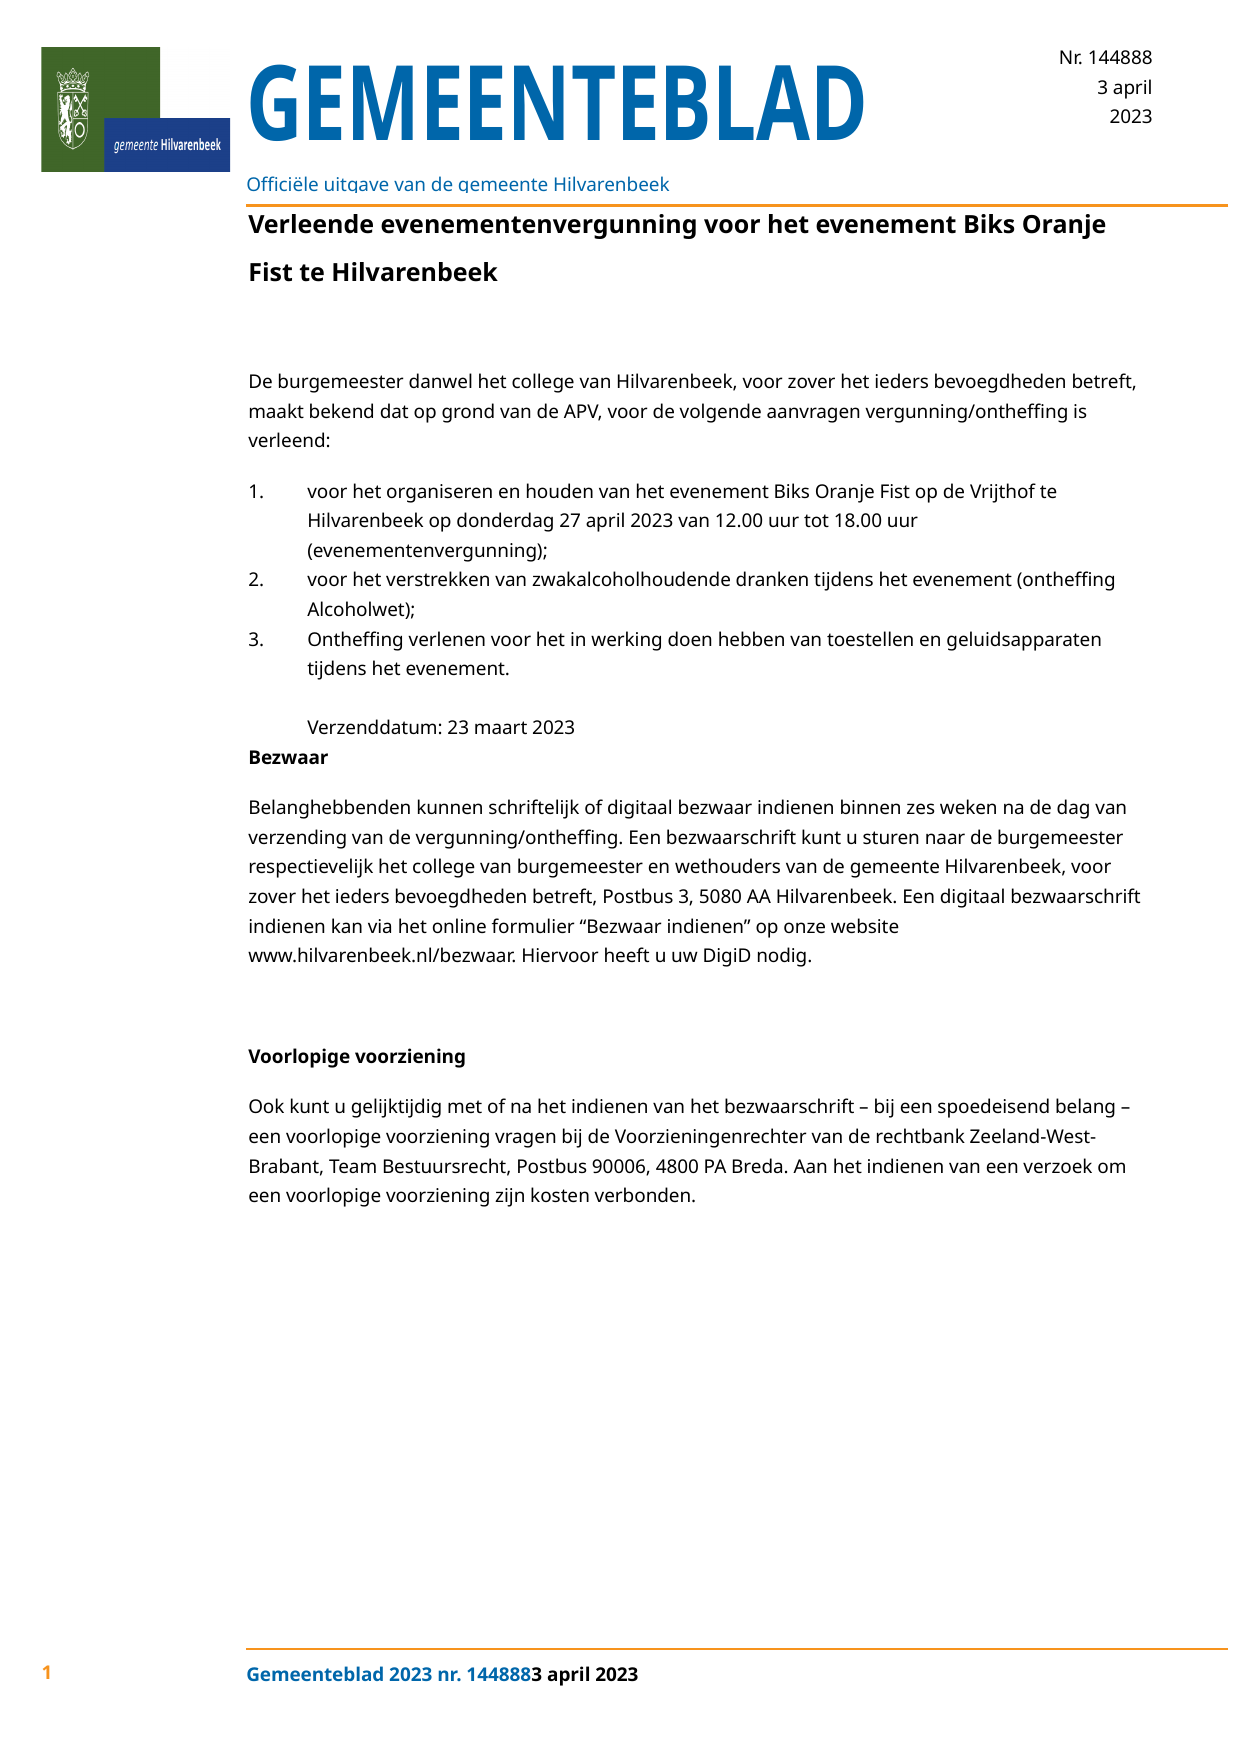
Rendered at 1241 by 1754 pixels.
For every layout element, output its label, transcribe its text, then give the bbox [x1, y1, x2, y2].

list Verzenddatum: 23 maart 2023 [248, 714, 1152, 740]
list voor het organiseren en houden van het evenement Biks Oranje Fist op de Vrijthof te Hilvarenbeek op donderdag 27 april 2023 van 12.00 uur tot 18.00 uur (evenementenvergunning); [248, 478, 1152, 563]
text Belanghebbenden kunnen schriftelijk of digitaal bezwaar indienen binnen zes weken na de dag van verzending van de vergunning/ontheffing. Een bezwaarschrift kunt u sturen naar de burgemeester respectievelijk het college van burgemeester en wethouders van de gemeente Hilvarenbeek, voor zover het ieders bevoegdheden betreft, Postbus 3, 5080 AA Hilvarenbeek. Een digitaal bezwaarschrift indienen kan via het online formulier “Bezwaar indienen” op onze website www.hilvarenbeek.nl/bezwaar. Hiervoor heeft u uw DigiD nodig. [248, 794, 1152, 968]
list Ontheffing verlenen voor het in werking doen hebben van toestellen en geluidsapparaten tijdens het evenement. [248, 626, 1152, 681]
picture [41, 47, 231, 172]
list voor het verstrekken van zwakalcoholhoudende dranken tijdens het evenement (ontheffing Alcoholwet); [248, 567, 1152, 622]
text De burgemeester danwel het college van Hilvarenbeek, voor zover het ieders bevoegdheden betreft, maakt bekend dat op grond van de APV, voor de volgende aanvragen vergunning/ontheffing is verleend: [248, 368, 1152, 453]
text Voorlopige voorziening [248, 1043, 1152, 1069]
text Ook kunt u gelijktijdig met of na het indienen van het bezwaarschrift – bij een spoedeisend belang – een voorlopige voorziening vragen bij de Voorzieningenrechter van de rechtbank Zeeland-West-Brabant, Team Bestuursrecht, Postbus 90006, 4800 PA Breda. Aan het indienen van een verzoek om een voorlopige voorziening zijn kosten verbonden. [248, 1094, 1152, 1208]
text Verleende evenementenvergunning voor het evenement Biks Oranje Fist te Hilvarenbeek [248, 207, 1152, 288]
text Bezwaar [248, 744, 1152, 770]
